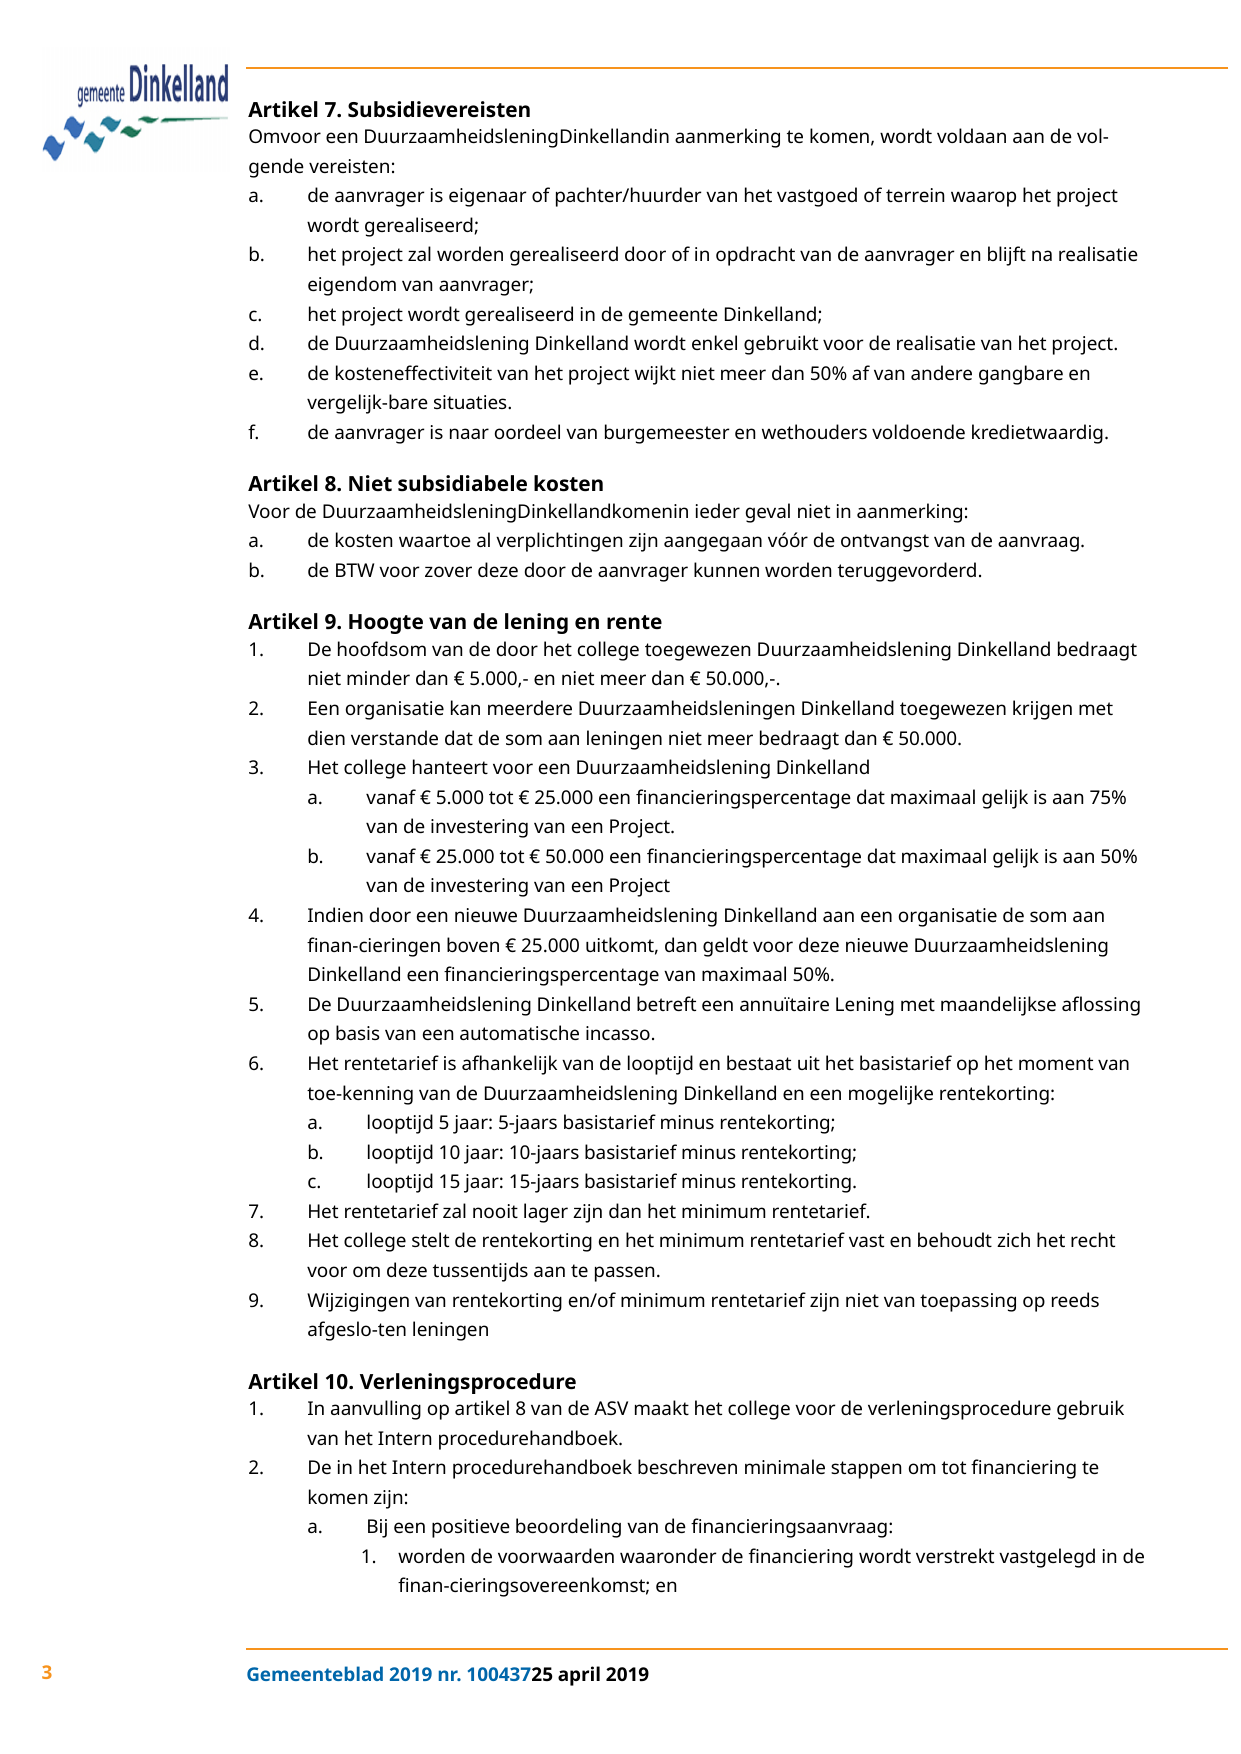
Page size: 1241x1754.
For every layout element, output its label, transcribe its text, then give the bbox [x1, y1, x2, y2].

list looptijd 15 jaar: 15-jaars basistarief minus rentekorting. [307, 1168, 1152, 1194]
text Voor de DuurzaamheidsleningDinkellandkomenin ieder geval niet in aanmerking: [248, 498, 1152, 524]
list de Duurzaamheidslening Dinkelland wordt enkel gebruikt voor de realisatie van het project. [248, 330, 1152, 356]
list de kosten waartoe al verplichtingen zijn aangegaan vóór de ontvangst van de aanvraag. [248, 527, 1152, 553]
picture [41, 47, 231, 172]
list De in het Intern procedurehandboek beschreven minimale stappen om tot financiering te komen zijn: [248, 1454, 1152, 1510]
list worden de voorwaarden waaronder de financiering wordt verstrekt vastgelegd in de finan-cieringsovereenkomst; en [361, 1543, 1152, 1598]
list Een organisatie kan meerdere Duurzaamheidsleningen Dinkelland toegewezen krijgen met dien verstande dat de som aan leningen niet meer bedraagt dan € 50.000. [248, 695, 1152, 750]
text Artikel 9. Hoogte van de lening en rente [248, 607, 1152, 636]
text Artikel 10. Verleningsprocedure [248, 1367, 1152, 1395]
list de BTW voor zover deze door de aanvrager kunnen worden teruggevorderd. [248, 557, 1152, 583]
list Het rentetarief zal nooit lager zijn dan het minimum rentetarief. [248, 1198, 1152, 1224]
list looptijd 5 jaar: 5-jaars basistarief minus rentekorting; [307, 1109, 1152, 1135]
list vanaf € 5.000 tot € 25.000 een financieringspercentage dat maximaal gelijk is aan 75% van de investering van een Project. [307, 784, 1152, 839]
list De Duurzaamheidslening Dinkelland betreft een annuïtaire Lening met maandelijkse aflossing op basis van een automatische incasso. [248, 991, 1152, 1046]
list Wijzigingen van rentekorting en/of minimum rentetarief zijn niet van toepassing op reeds afgeslo-ten leningen [248, 1287, 1152, 1342]
list looptijd 10 jaar: 10-jaars basistarief minus rentekorting; [307, 1139, 1152, 1164]
list Bij een positieve beoordeling van de financieringsaanvraag: [307, 1513, 1152, 1539]
list Indien door een nieuwe Duurzaamheidslening Dinkelland aan een organisatie de som aan finan-cieringen boven € 25.000 uitkomt, dan geldt voor deze nieuwe Duurzaamheidslening Dinkelland een financieringspercentage van maximaal 50%. [248, 902, 1152, 987]
list de aanvrager is eigenaar of pachter/huurder van het vastgoed of terrein waarop het project wordt gerealiseerd; [248, 182, 1152, 238]
list Het college stelt de rentekorting en het minimum rentetarief vast en behoudt zich het recht voor om deze tussentijds aan te passen. [248, 1228, 1152, 1283]
list In aanvulling op artikel 8 van de ASV maakt het college voor de verleningsprocedure gebruik van het Intern procedurehandboek. [248, 1395, 1152, 1451]
text Artikel 8. Niet subsidiabele kosten [248, 469, 1152, 498]
list vanaf € 25.000 tot € 50.000 een financieringspercentage dat maximaal gelijk is aan 50% van de investering van een Project [307, 843, 1152, 898]
list Het college hanteert voor een Duurzaamheidslening Dinkelland [248, 754, 1152, 780]
list De hoofdsom van de door het college toegewezen Duurzaamheidslening Dinkelland bedraagt niet minder dan € 5.000,- en niet meer dan € 50.000,-. [248, 636, 1152, 691]
list Het rentetarief is afhankelijk van de looptijd en bestaat uit het basistarief op het moment van toe-kenning van de Duurzaamheidslening Dinkelland en een mogelijke rentekorting: [248, 1050, 1152, 1105]
list de aanvrager is naar oordeel van burgemeester en wethouders voldoende kredietwaardig. [248, 419, 1152, 445]
list het project zal worden gerealiseerd door of in opdracht van de aanvrager en blijft na realisatie eigendom van aanvrager; [248, 242, 1152, 297]
list de kosteneffectiviteit van het project wijkt niet meer dan 50% af van andere gangbare en vergelijk-bare situaties. [248, 360, 1152, 415]
list het project wordt gerealiseerd in de gemeente Dinkelland; [248, 301, 1152, 326]
text Omvoor een DuurzaamheidsleningDinkellandin aanmerking te komen, wordt voldaan aan de vol-gende vereisten: [248, 123, 1152, 178]
text Artikel 7. Subsidievereisten [248, 95, 1152, 123]
